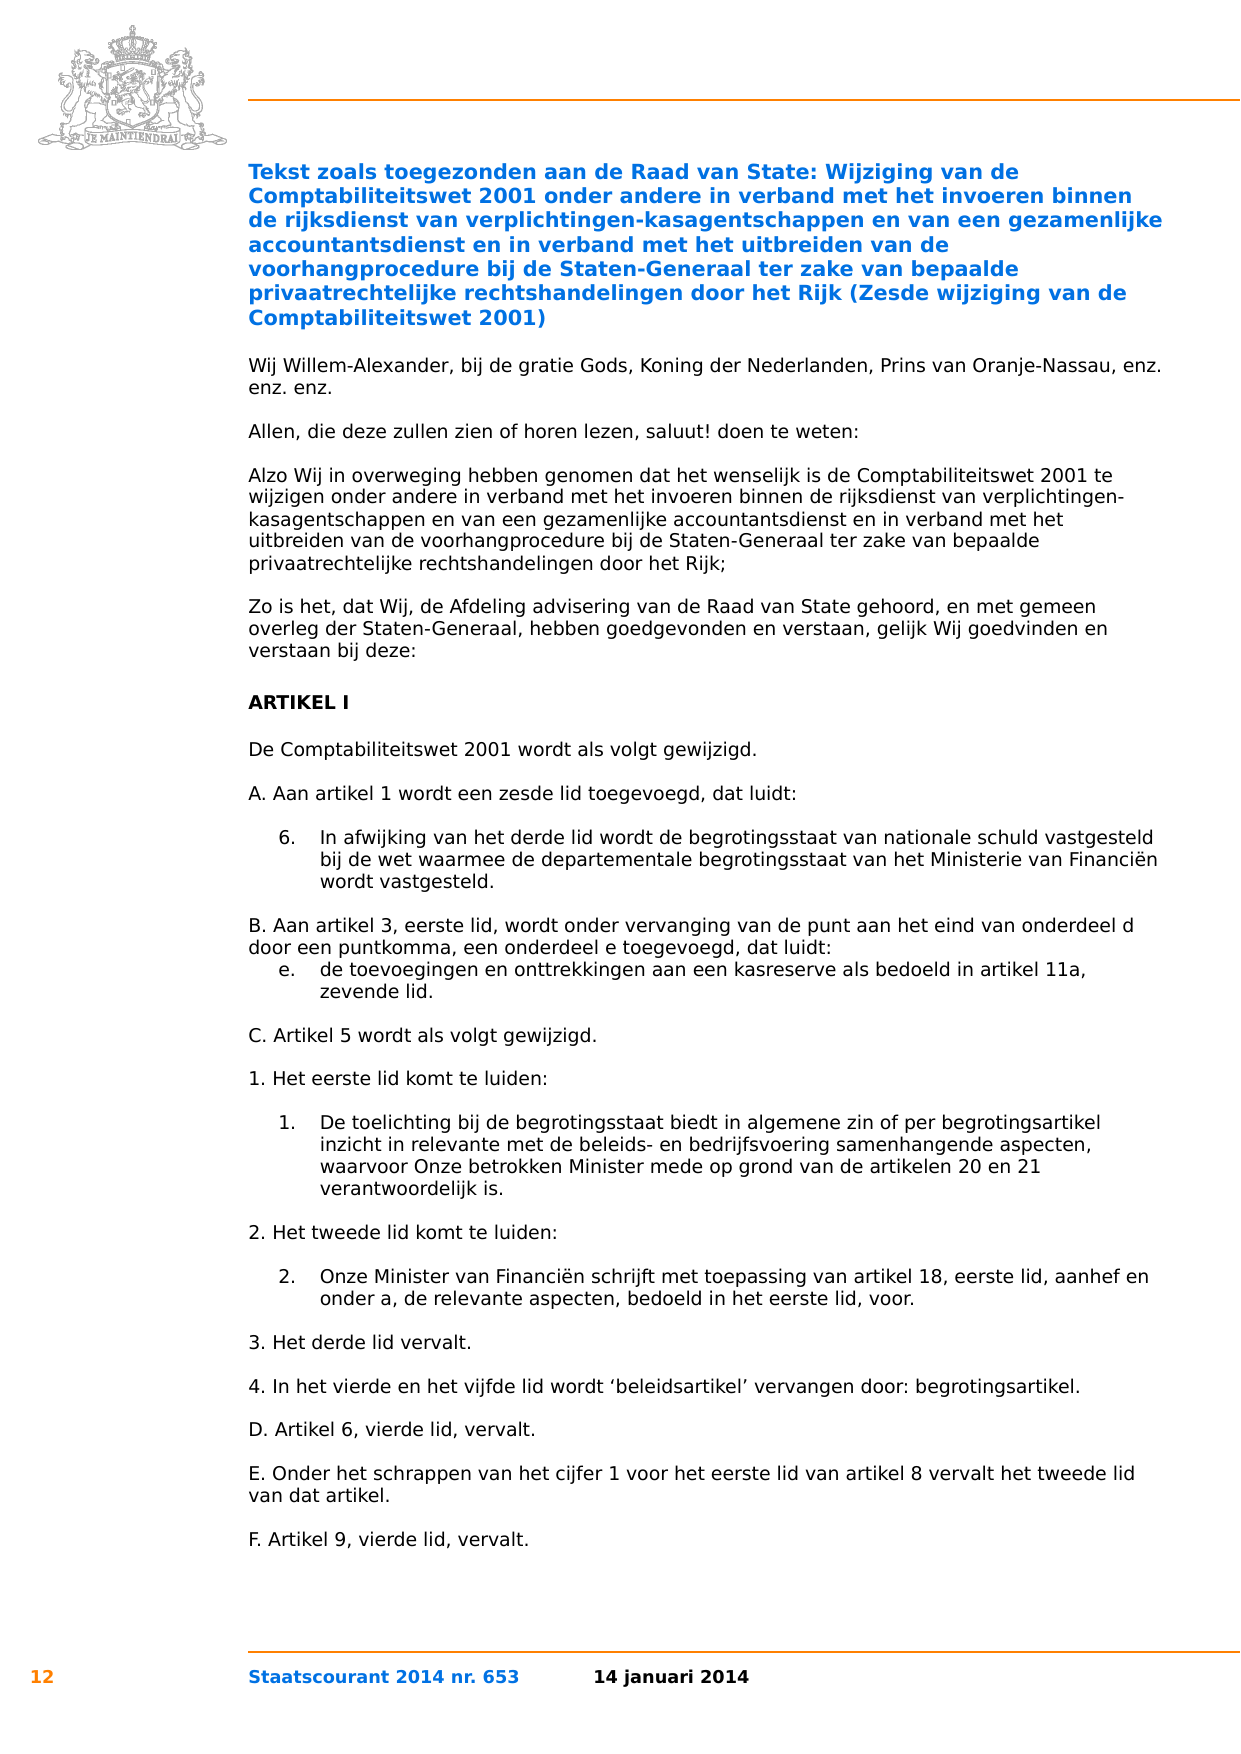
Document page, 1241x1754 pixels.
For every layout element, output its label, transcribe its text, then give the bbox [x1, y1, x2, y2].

text A. Aan artikel 1 wordt een zesde lid toegevoegd, dat luidt: [248, 783, 1163, 805]
text 4. In het vierde en het vijfde lid wordt ‘beleidsartikel’ vervangen door: begrotingsartikel. [248, 1376, 1163, 1397]
text e. de toevoegingen en onttrekkingen aan een kasreserve als bedoeld in artikel 11a, zevende lid. [278, 959, 1163, 1003]
text Wij Willem-Alexander, bij de gratie Gods, Koning der Nederlanden, Prins van Oranje-Nassau, enz. enz. enz. [248, 355, 1163, 399]
picture [38, 25, 227, 150]
text 2. Onze Minister van Financiën schrijft met toepassing van artikel 18, eerste lid, aanhef en onder a, de relevante aspecten, bedoeld in het eerste lid, voor. [278, 1266, 1163, 1310]
text 3. Het derde lid vervalt. [248, 1332, 1163, 1354]
subtitle ARTIKEL I [248, 692, 1163, 714]
text 1. De toelichting bij de begrotingsstaat biedt in algemene zin of per begrotingsartikel inzicht in relevante met de beleids- en bedrijfsvoering samenhangende aspecten, waarvoor Onze betrokken Minister mede op grond van de artikelen 20 en 21 verantwoordelijk is. [278, 1112, 1163, 1200]
text Alzo Wij in overweging hebben genomen dat het wenselijk is de Comptabiliteitswet 2001 te wijzigen onder andere in verband met het invoeren binnen de rijksdienst van verplichtingen-kasagentschappen en van een gezamenlijke accountantsdienst en in verband met het uitbreiden van de voorhangprocedure bij de Staten-Generaal ter zake van bepaalde privaatrechtelijke rechtshandelingen door het Rijk; [248, 464, 1163, 574]
text De Comptabiliteitswet 2001 wordt als volgt gewijzigd. [248, 739, 1163, 761]
text F. Artikel 9, vierde lid, vervalt. [248, 1529, 1163, 1551]
text E. Onder het schrappen van het cijfer 1 voor het eerste lid van artikel 8 vervalt het tweede lid van dat artikel. [248, 1463, 1163, 1507]
text 1. Het eerste lid komt te luiden: [248, 1068, 1163, 1090]
text 6. In afwijking van het derde lid wordt de begrotingsstaat van nationale schuld vastgesteld bij de wet waarmee de departementale begrotingsstaat van het Ministerie van Financiën wordt vastgesteld. [278, 827, 1163, 893]
text Allen, die deze zullen zien of horen lezen, saluut! doen te weten: [248, 421, 1163, 443]
text D. Artikel 6, vierde lid, vervalt. [248, 1419, 1163, 1441]
text 2. Het tweede lid komt te luiden: [248, 1222, 1163, 1244]
subtitle Tekst zoals toegezonden aan de Raad van State: Wijziging van de Comptabiliteitswet 2001 onder andere in verband met het invoeren binnen de rijksdienst van verplichtingen-kasagentschappen en van een gezamenlijke accountantsdienst en in verband met het uitbreiden van de voorhangprocedure bij de Staten-Generaal ter zake van bepaalde privaatrechtelijke rechtshandelingen door het Rijk (Zesde wijziging van de Comptabiliteitswet 2001) [248, 160, 1163, 330]
text C. Artikel 5 wordt als volgt gewijzigd. [248, 1024, 1163, 1046]
text Zo is het, dat Wij, de Afdeling advisering van de Raad van State gehoord, en met gemeen overleg der Staten-Generaal, hebben goedgevonden en verstaan, gelijk Wij goedvinden en verstaan bij deze: [248, 596, 1163, 662]
text B. Aan artikel 3, eerste lid, wordt onder vervanging van de punt aan het eind van onderdeel d door een puntkomma, een onderdeel e toegevoegd, dat luidt: [248, 915, 1163, 959]
